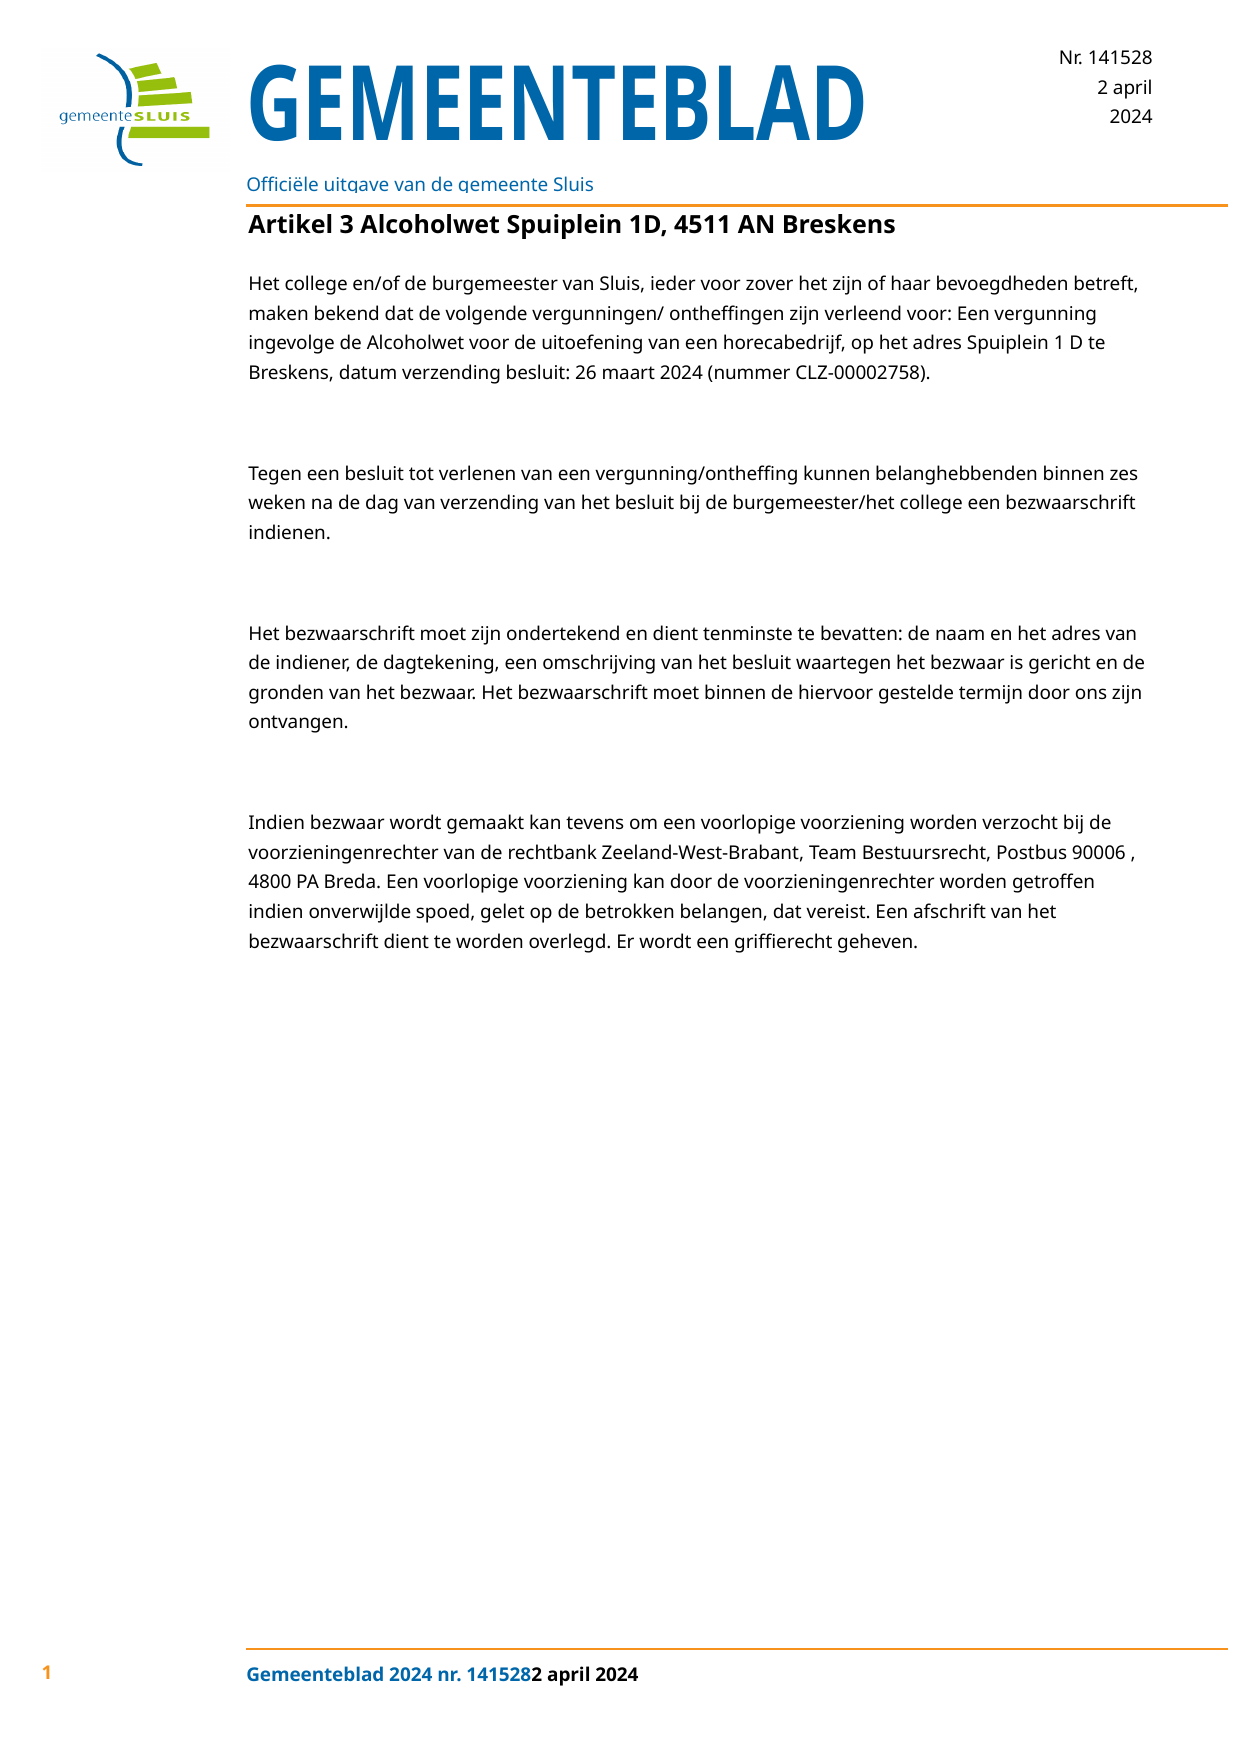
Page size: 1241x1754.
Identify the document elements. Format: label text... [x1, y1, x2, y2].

text Het college en/of de burgemeester van Sluis, ieder voor zover het zijn of haar bevoegdheden betreft, maken bekend dat de volgende vergunningen/ ontheffingen zijn verleend voor: Een vergunning ingevolge de Alcoholwet voor de uitoefening van een horecabedrijf, op het adres Spuiplein 1 D te Breskens, datum verzending besluit: 26 maart 2024 (nummer CLZ-00002758). [248, 270, 1152, 385]
picture [41, 47, 231, 172]
text Artikel 3 Alcoholwet Spuiplein 1D, 4511 AN Breskens [248, 207, 1152, 241]
text Tegen een besluit tot verlenen van een vergunning/ontheffing kunnen belanghebbenden binnen zes weken na de dag van verzending van het besluit bij de burgemeester/het college een bezwaarschrift indienen. [248, 460, 1152, 545]
text Het bezwaarschrift moet zijn ondertekend en dient tenminste te bevatten: de naam en het adres van de indiener, de dagtekening, een omschrijving van het besluit waartegen het bezwaar is gericht en de gronden van het bezwaar. Het bezwaarschrift moet binnen de hiervoor gestelde termijn door ons zijn ontvangen. [248, 620, 1152, 734]
text Indien bezwaar wordt gemaakt kan tevens om een voorlopige voorziening worden verzocht bij de voorzieningenrechter van de rechtbank Zeeland-West-Brabant, Team Bestuursrecht, Postbus 90006 , 4800 PA Breda. Een voorlopige voorziening kan door de voorzieningenrechter worden getroffen indien onverwijlde spoed, gelet op de betrokken belangen, dat vereist. Een afschrift van het bezwaarschrift dient te worden overlegd. Er wordt een griffierecht geheven. [248, 809, 1152, 953]
